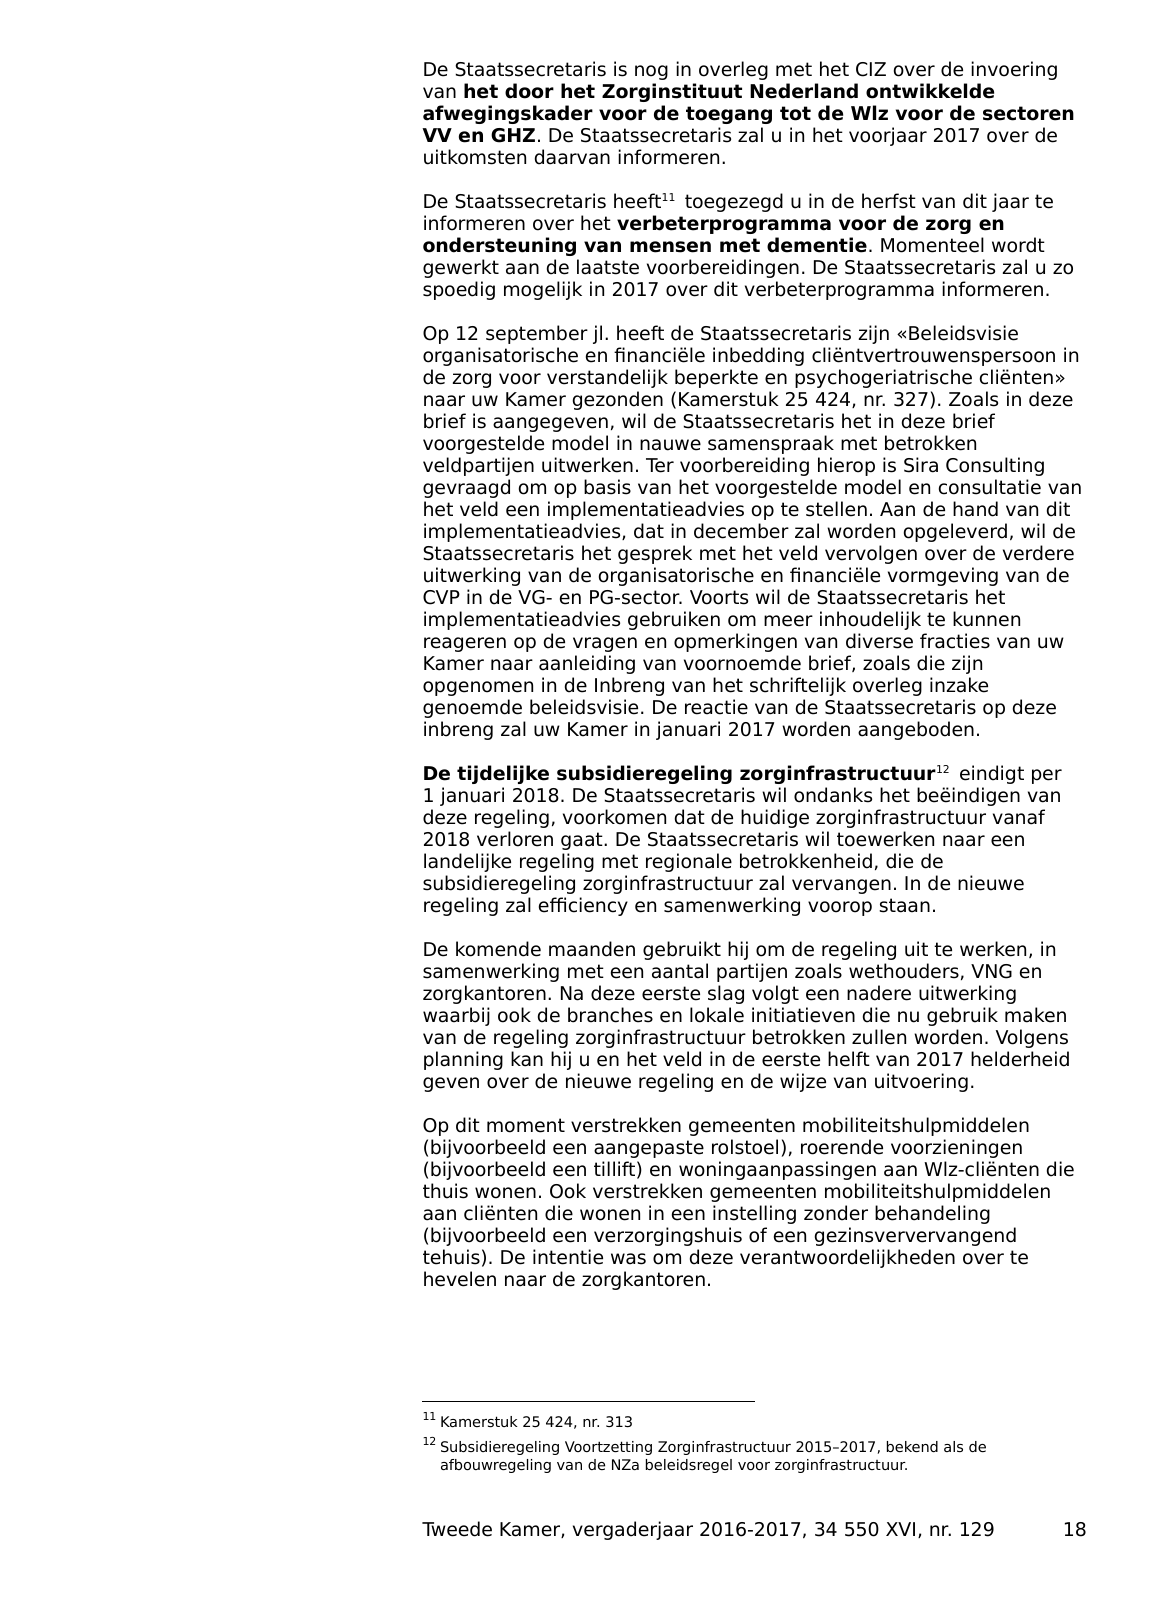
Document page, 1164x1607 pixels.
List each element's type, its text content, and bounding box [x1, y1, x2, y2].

text Subsidieregeling Voortzetting Zorginfrastructuur 2015–2017, bekend als de afbouwregeling van de NZa beleidsregel voor zorginfrastructuur. [422, 1435, 1087, 1474]
text De Staatssecretaris is nog in overleg met het CIZ over de invoering van het door het Zorginstituut Nederland ontwikkelde afwegingskader voor de toegang tot de Wlz voor de sectoren VV en GHZ. De Staatssecretaris zal u in het voorjaar 2017 over de uitkomsten daarvan informeren. [422, 59, 1087, 169]
text De komende maanden gebruikt hij om de regeling uit te werken, in samenwerking met een aantal partijen zoals wethouders, VNG en zorgkantoren. Na deze eerste slag volgt een nadere uitwerking waarbij ook de branches en lokale initiatieven die nu gebruik maken van de regeling zorginfrastructuur betrokken zullen worden. Volgens planning kan hij u en het veld in de eerste helft van 2017 helderheid geven over de nieuwe regeling en de wijze van uitvoering. [422, 939, 1087, 1093]
text Kamerstuk 25 424, nr. 313 [422, 1410, 1087, 1432]
text Op dit moment verstrekken gemeenten mobiliteitshulpmiddelen (bijvoorbeeld een aangepaste rolstoel), roerende voorzieningen (bijvoorbeeld een tillift) en woningaanpassingen aan Wlz-cliënten die thuis wonen. Ook verstrekken gemeenten mobiliteitshulpmiddelen aan cliënten die wonen in een instelling zonder behandeling (bijvoorbeeld een verzorgingshuis of een gezinsververvangend tehuis). De intentie was om deze verantwoordelijkheden over te hevelen naar de zorgkantoren. [422, 1115, 1087, 1291]
text Op 12 september jl. heeft de Staatssecretaris zijn «Beleidsvisie organisatorische en financiële inbedding cliëntvertrouwenspersoon in de zorg voor verstandelijk beperkte en psychogeriatrische cliënten» naar uw Kamer gezonden (Kamerstuk 25 424, nr. 327). Zoals in deze brief is aangegeven, wil de Staatssecretaris het in deze brief voorgestelde model in nauwe samenspraak met betrokken veldpartijen uitwerken. Ter voorbereiding hierop is Sira Consulting gevraagd om op basis van het voorgestelde model en consultatie van het veld een implementatieadvies op te stellen. Aan de hand van dit implementatieadvies, dat in december zal worden opgeleverd, wil de Staatssecretaris het gesprek met het veld vervolgen over de verdere uitwerking van de organisatorische en financiële vormgeving van de CVP in de VG- en PG-sector. Voorts wil de Staatssecretaris het implementatieadvies gebruiken om meer inhoudelijk te kunnen reageren op de vragen en opmerkingen van diverse fracties van uw Kamer naar aanleiding van voornoemde brief, zoals die zijn opgenomen in de Inbreng van het schriftelijk overleg inzake genoemde beleidsvisie. De reactie van de Staatssecretaris op deze inbreng zal uw Kamer in januari 2017 worden aangeboden. [422, 323, 1087, 741]
text De Staatssecretaris heeft toegezegd u in de herfst van dit jaar te informeren over het verbeterprogramma voor de zorg en ondersteuning van mensen met dementie. Momenteel wordt gewerkt aan de laatste voorbereidingen. De Staatssecretaris zal u zo spoedig mogelijk in 2017 over dit verbeterprogramma informeren. [422, 191, 1087, 301]
text De tijdelijke subsidieregeling zorginfrastructuur eindigt per 1 januari 2018. De Staatssecretaris wil ondanks het beëindigen van deze regeling, voorkomen dat de huidige zorginfrastructuur vanaf 2018 verloren gaat. De Staatssecretaris wil toewerken naar een landelijke regeling met regionale betrokkenheid, die de subsidieregeling zorginfrastructuur zal vervangen. In de nieuwe regeling zal efficiency en samenwerking voorop staan. [422, 763, 1087, 917]
